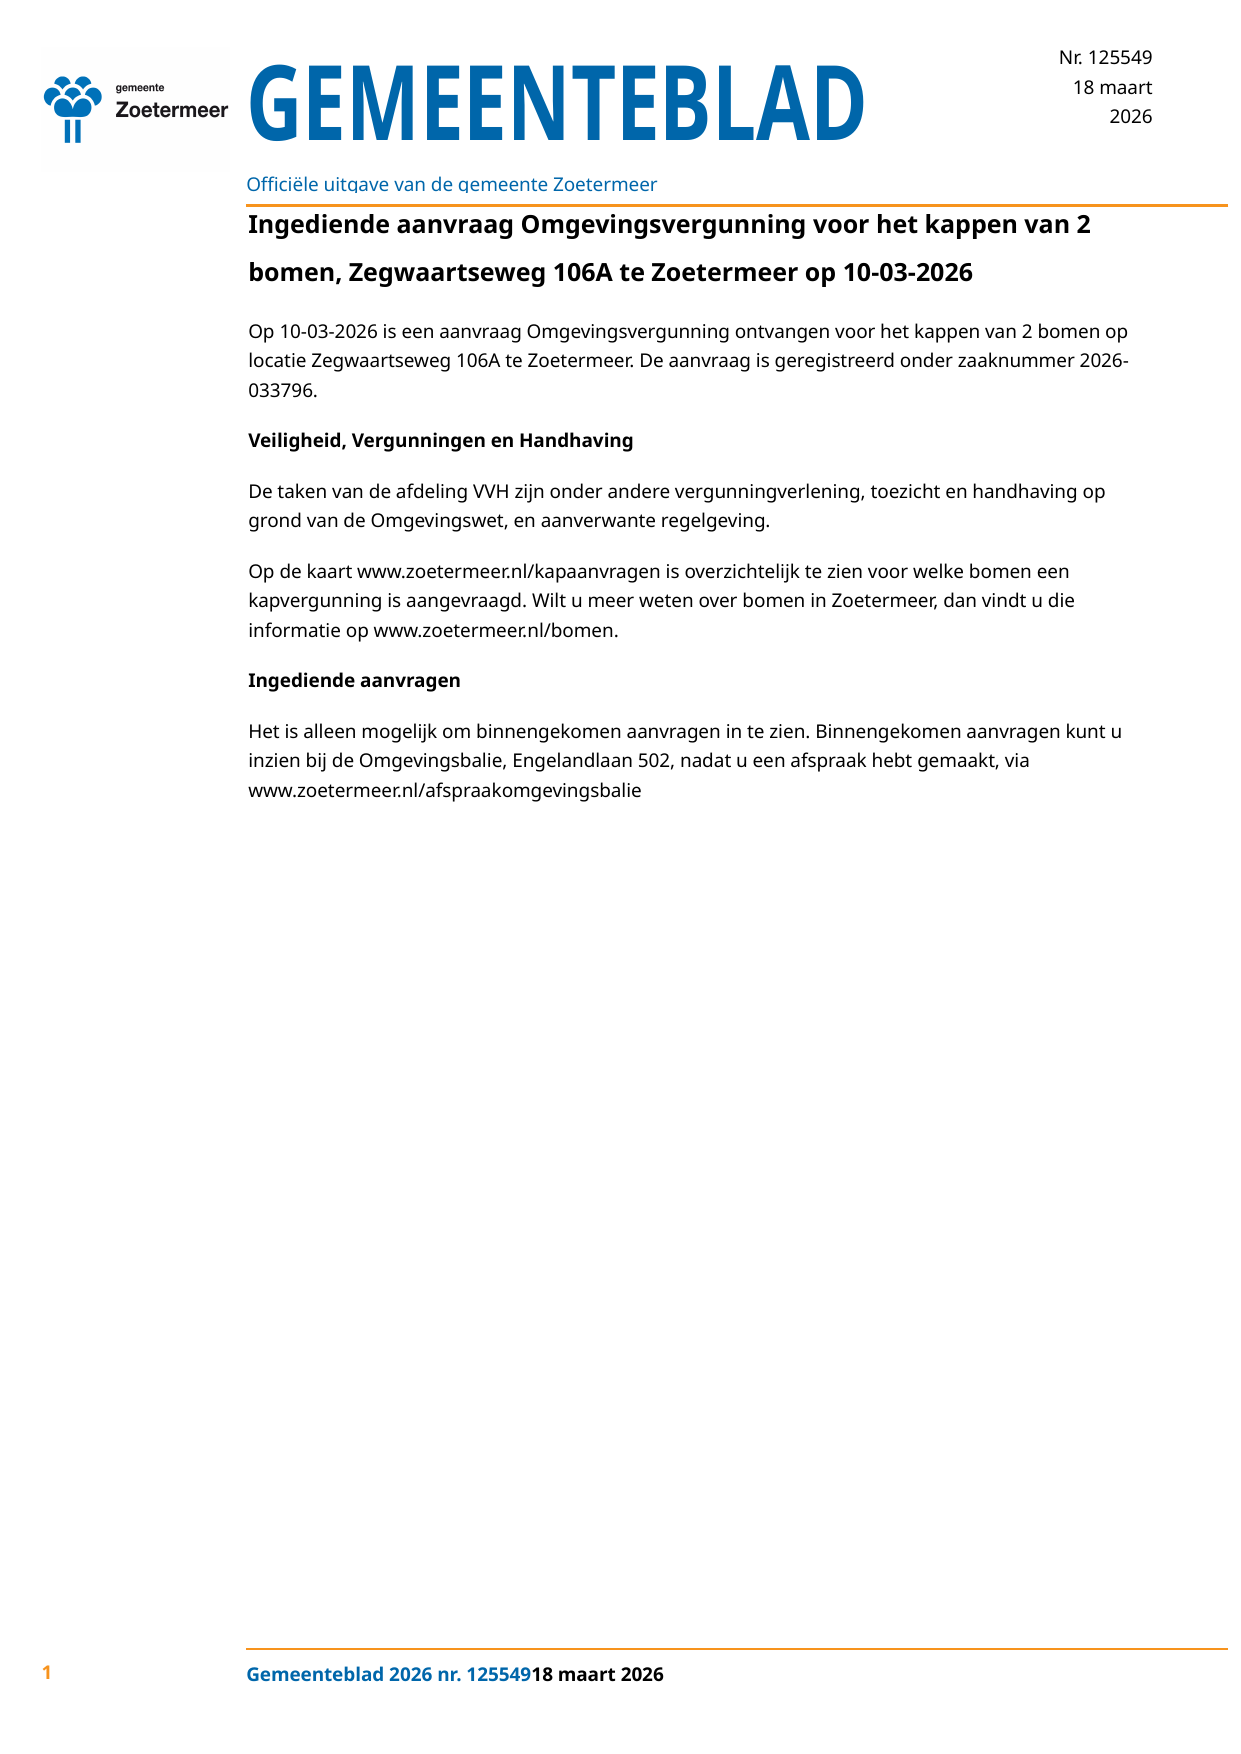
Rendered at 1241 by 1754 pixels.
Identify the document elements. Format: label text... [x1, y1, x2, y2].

text Het is alleen mogelijk om binnengekomen aanvragen in te zien. Binnengekomen aanvragen kunt u inzien bij de Omgevingsbalie, Engelandlaan 502, nadat u een afspraak hebt gemaakt, via www.zoetermeer.nl/afspraakomgevingsbalie [248, 718, 1152, 803]
text Op de kaart www.zoetermeer.nl/kapaanvragen is overzichtelijk te zien voor welke bomen een kapvergunning is aangevraagd. Wilt u meer weten over bomen in Zoetermeer, dan vindt u die informatie op www.zoetermeer.nl/bomen. [248, 558, 1152, 643]
picture [41, 47, 231, 172]
text Ingediende aanvraag Omgevingsvergunning voor het kappen van 2 bomen, Zegwaartseweg 106A te Zoetermeer op 10-03-2026 [248, 207, 1152, 288]
text Ingediende aanvragen [248, 667, 1152, 693]
text Veiligheid, Vergunningen en Handhaving [248, 427, 1152, 453]
text Op 10-03-2026 is een aanvraag Omgevingsvergunning ontvangen voor het kappen van 2 bomen op locatie Zegwaartseweg 106A te Zoetermeer. De aanvraag is geregistreerd onder zaaknummer 2026-033796. [248, 318, 1152, 403]
text De taken van de afdeling VVH zijn onder andere vergunningverlening, toezicht en handhaving op grond van de Omgevingswet, en aanverwante regelgeving. [248, 478, 1152, 533]
